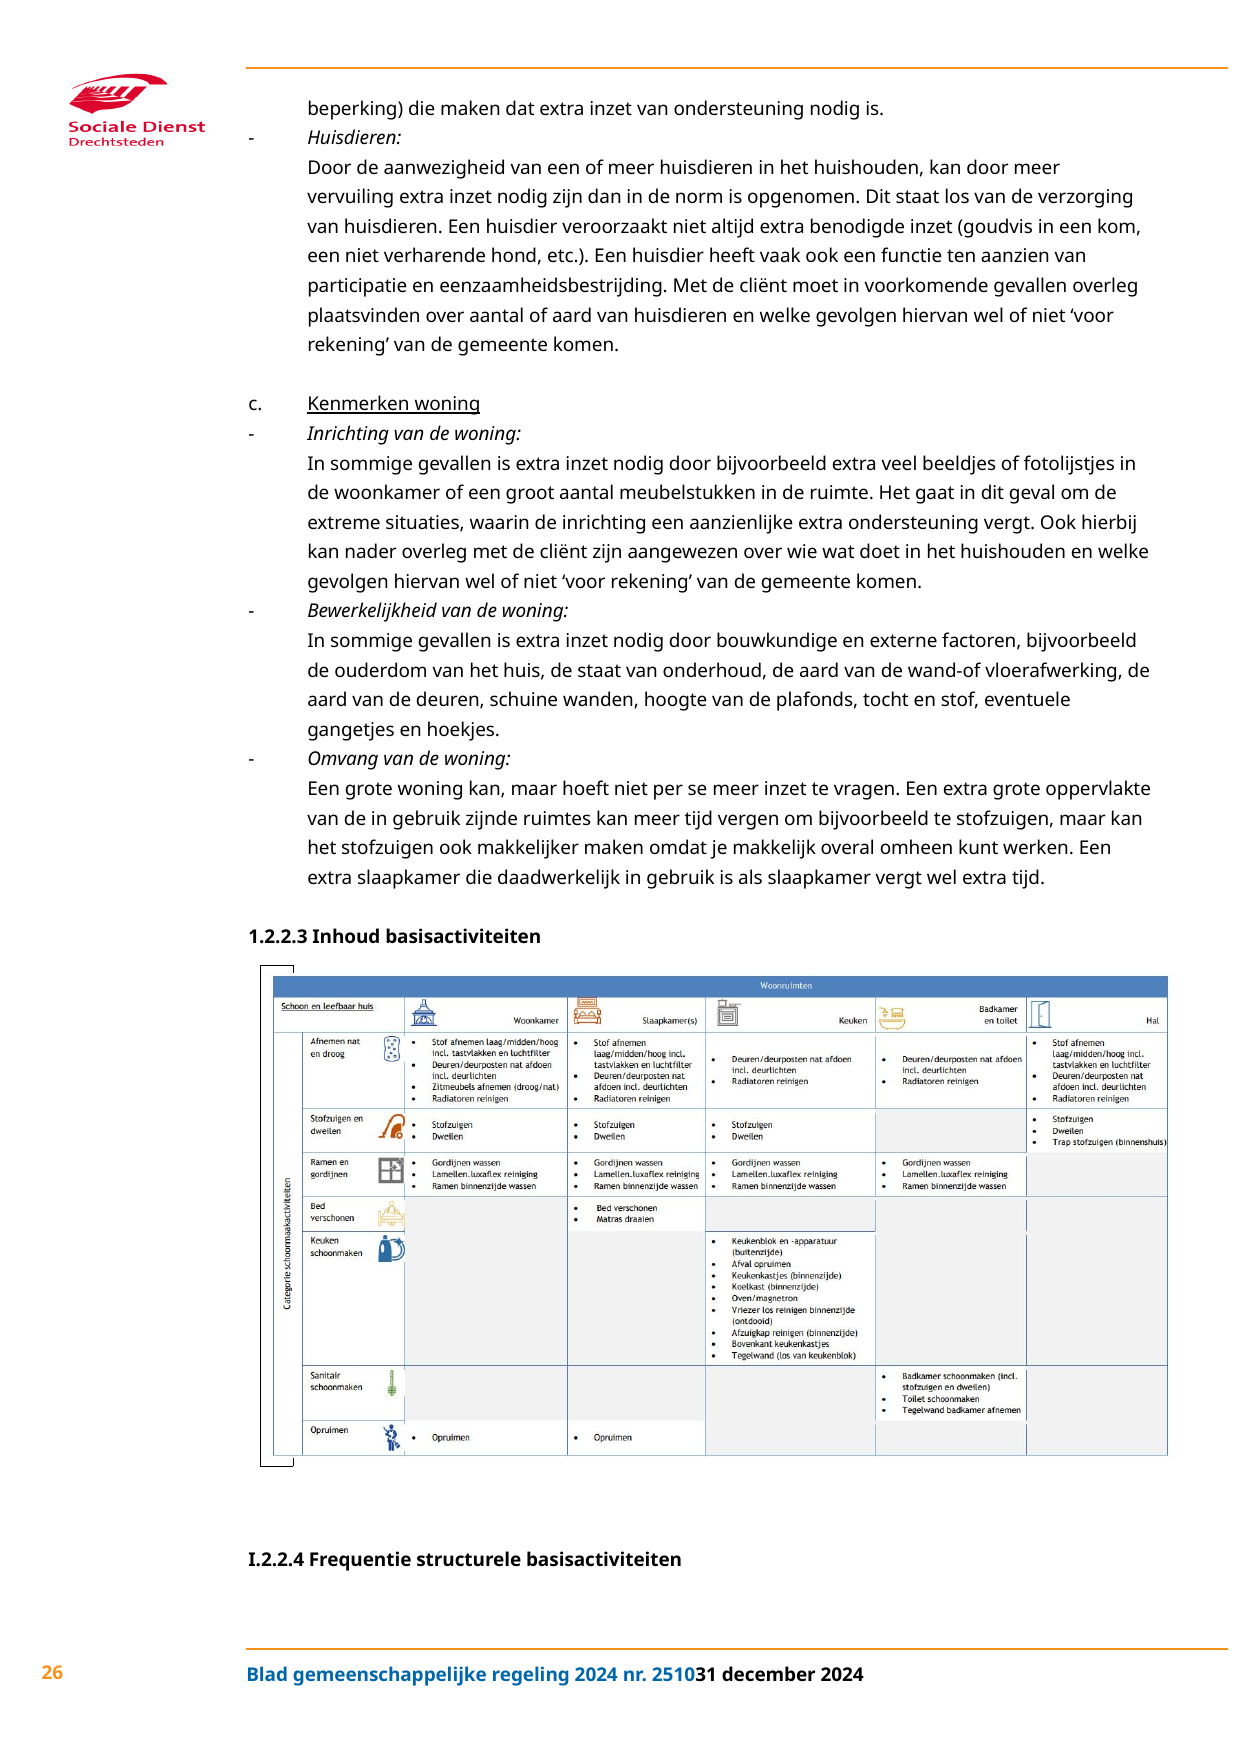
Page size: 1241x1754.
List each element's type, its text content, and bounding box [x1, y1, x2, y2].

text I.2.2.4 Frequentie structurele basisactiviteiten [248, 1547, 1152, 1572]
list Omvang van de woning: [248, 746, 1152, 771]
list beperking) die maken dat extra inzet van ondersteuning nodig is. [248, 95, 1152, 121]
picture [41, 47, 231, 172]
list Bewerkelijkheid van de woning: [248, 598, 1152, 623]
list In sommige gevallen is extra inzet nodig door bouwkundige en externe factoren, bijvoorbeeld de ouderdom van het huis, de staat van onderhoud, de aard van de wand-of vloerafwerking, de aard van de deuren, schuine wanden, hoogte van de plafonds, tocht en stof, eventuele gangetjes en hoekjes. [248, 627, 1152, 742]
list Kenmerken woning [248, 391, 1152, 416]
list Inrichting van de woning: [248, 420, 1152, 446]
list Door de aanwezigheid van een of meer huisdieren in het huishouden, kan door meer vervuiling extra inzet nodig zijn dan in de norm is opgenomen. Dit staat los van de verzorging van huisdieren. Een huisdier veroorzaakt niet altijd extra benodigde inzet (goudvis in een kom, een niet verharende hond, etc.). Een huisdier heeft vaak ook een functie ten aanzien van participatie en eenzaamheidsbestrijding. Met de cliënt moet in voorkomende gevallen overleg plaatsvinden over aantal of aard van huisdieren en welke gevolgen hiervan wel of niet ‘voor rekening’ van de gemeente komen. [248, 154, 1152, 357]
list Een grote woning kan, maar hoeft niet per se meer inzet te vragen. Een extra grote oppervlakte van de in gebruik zijnde ruimtes kan meer tijd vergen om bijvoorbeeld te stofzuigen, maar kan het stofzuigen ook makkelijker maken omdat je makkelijk overal omheen kunt werken. Een extra slaapkamer die daadwerkelijk in gebruik is als slaapkamer vergt wel extra tijd. [248, 775, 1152, 890]
list Huisdieren: [248, 124, 1152, 150]
list In sommige gevallen is extra inzet nodig door bijvoorbeeld extra veel beeldjes of fotolijstjes in de woonkamer of een groot aantal meubelstukken in de ruimte. Het gaat in dit geval om de extreme situaties, waarin de inrichting een aanzienlijke extra ondersteuning vergt. Ook hierbij kan nader overleg met de cliënt zijn aangewezen over wie wat doet in het huishouden en welke gevolgen hiervan wel of niet ‘voor rekening’ van de gemeente komen. [248, 450, 1152, 594]
text 1.2.2.3 Inhoud basisactiviteiten [248, 923, 1152, 949]
picture [268, 973, 1173, 1458]
